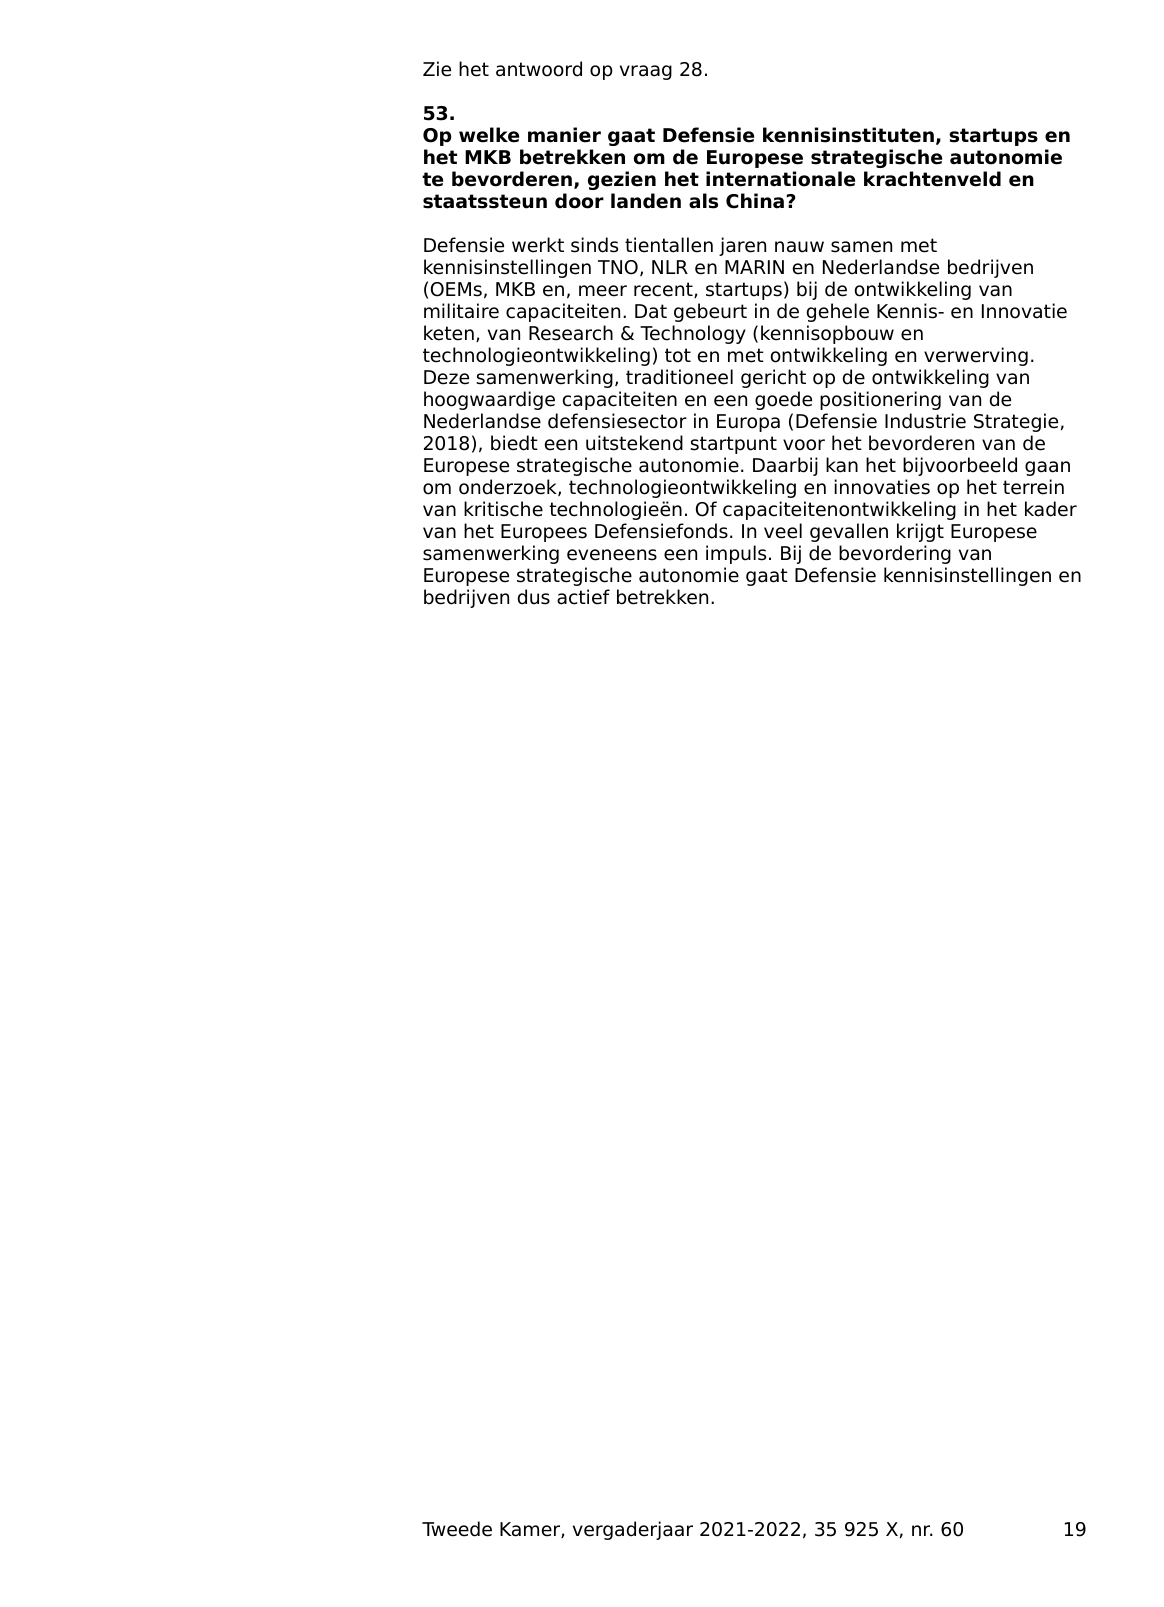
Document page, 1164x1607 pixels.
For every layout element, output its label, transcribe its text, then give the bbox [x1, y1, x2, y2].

text 53. [422, 103, 1087, 125]
text Defensie werkt sinds tientallen jaren nauw samen met kennisinstellingen TNO, NLR en MARIN en Nederlandse bedrijven (OEMs, MKB en, meer recent, startups) bij de ontwikkeling van militaire capaciteiten. Dat gebeurt in de gehele Kennis- en Innovatie keten, van Research & Technology (kennisopbouw en technologieontwikkeling) tot en met ontwikkeling en verwerving. Deze samenwerking, traditioneel gericht op de ontwikkeling van hoogwaardige capaciteiten en een goede positionering van de Nederlandse defensiesector in Europa (Defensie Industrie Strategie, 2018), biedt een uitstekend startpunt voor het bevorderen van de Europese strategische autonomie. Daarbij kan het bijvoorbeeld gaan om onderzoek, technologieontwikkeling en innovaties op het terrein van kritische technologieën. Of capaciteitenontwikkeling in het kader van het Europees Defensiefonds. In veel gevallen krijgt Europese samenwerking eveneens een impuls. Bij de bevordering van Europese strategische autonomie gaat Defensie kennisinstellingen en bedrijven dus actief betrekken. [422, 235, 1087, 609]
text Zie het antwoord op vraag 28. [422, 59, 1087, 81]
text Op welke manier gaat Defensie kennisinstituten, startups en het MKB betrekken om de Europese strategische autonomie te bevorderen, gezien het internationale krachtenveld en staatssteun door landen als China? [422, 125, 1087, 213]
